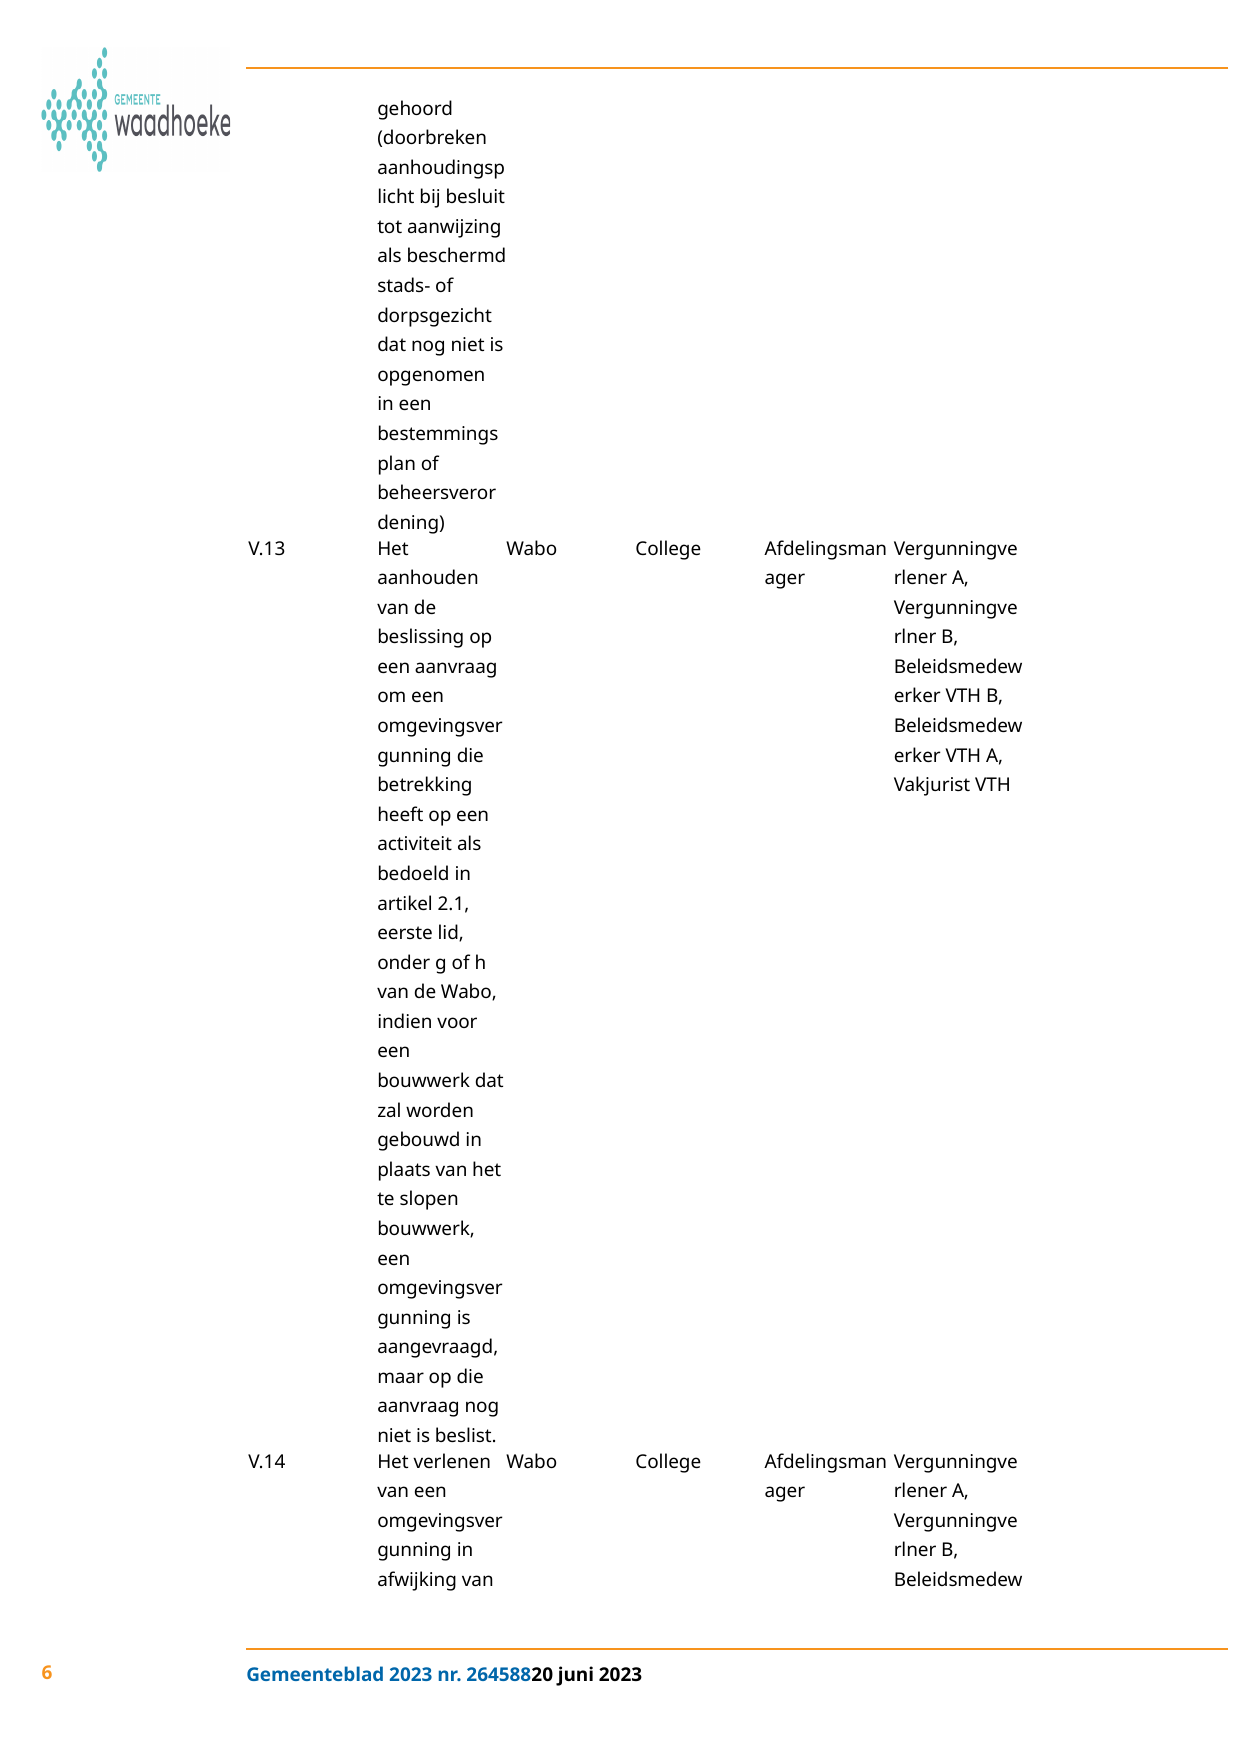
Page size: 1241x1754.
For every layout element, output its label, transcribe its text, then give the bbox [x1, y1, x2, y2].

table_cell Het aanhouden van de beslissing op een aanvraag om een omgevingsvergunning die betrekking heeft op een activiteit als bedoeld in artikel 2.1, eerste lid, onder g of h van de Wabo, indien voor een bouwwerk dat zal worden gebouwd in plaats van het te slopen bouwwerk, een omgevingsvergunning is aangevraagd, maar op die aanvraag nog niet is beslist. [377, 535, 506, 1448]
picture [41, 47, 231, 172]
table_cell Wabo [506, 535, 635, 1448]
table_cell Vergunningverlener A, Vergunningverlner B, Beleidsmedew [894, 1448, 1022, 1592]
table_cell Wabo [506, 1448, 635, 1592]
table_cell [894, 95, 1022, 535]
table_cell gehoord (doorbreken aanhoudingsplicht bij besluit tot aanwijzing als beschermd stads- of dorpsgezicht dat nog niet is opgenomen in een bestemmingsplan of beheersverordening) [377, 95, 506, 535]
table_cell Het verlenen van een omgevingsvergunning in afwijking van [377, 1448, 506, 1592]
table_cell V.13 [248, 535, 377, 1448]
table_cell [506, 95, 635, 535]
table_cell College [635, 535, 764, 1448]
table_cell [635, 95, 764, 535]
table_cell [248, 95, 377, 535]
table_cell Vergunningverlener A, Vergunningverlner B, Beleidsmedewerker VTH B, Beleidsmedewerker VTH A, Vakjurist VTH [894, 535, 1022, 1448]
table_cell Afdelingsmanager [764, 535, 893, 1448]
table_cell [764, 95, 893, 535]
table_cell College [635, 1448, 764, 1592]
table_cell Afdelingsmanager [764, 1448, 893, 1592]
table_cell V.14 [248, 1448, 377, 1592]
